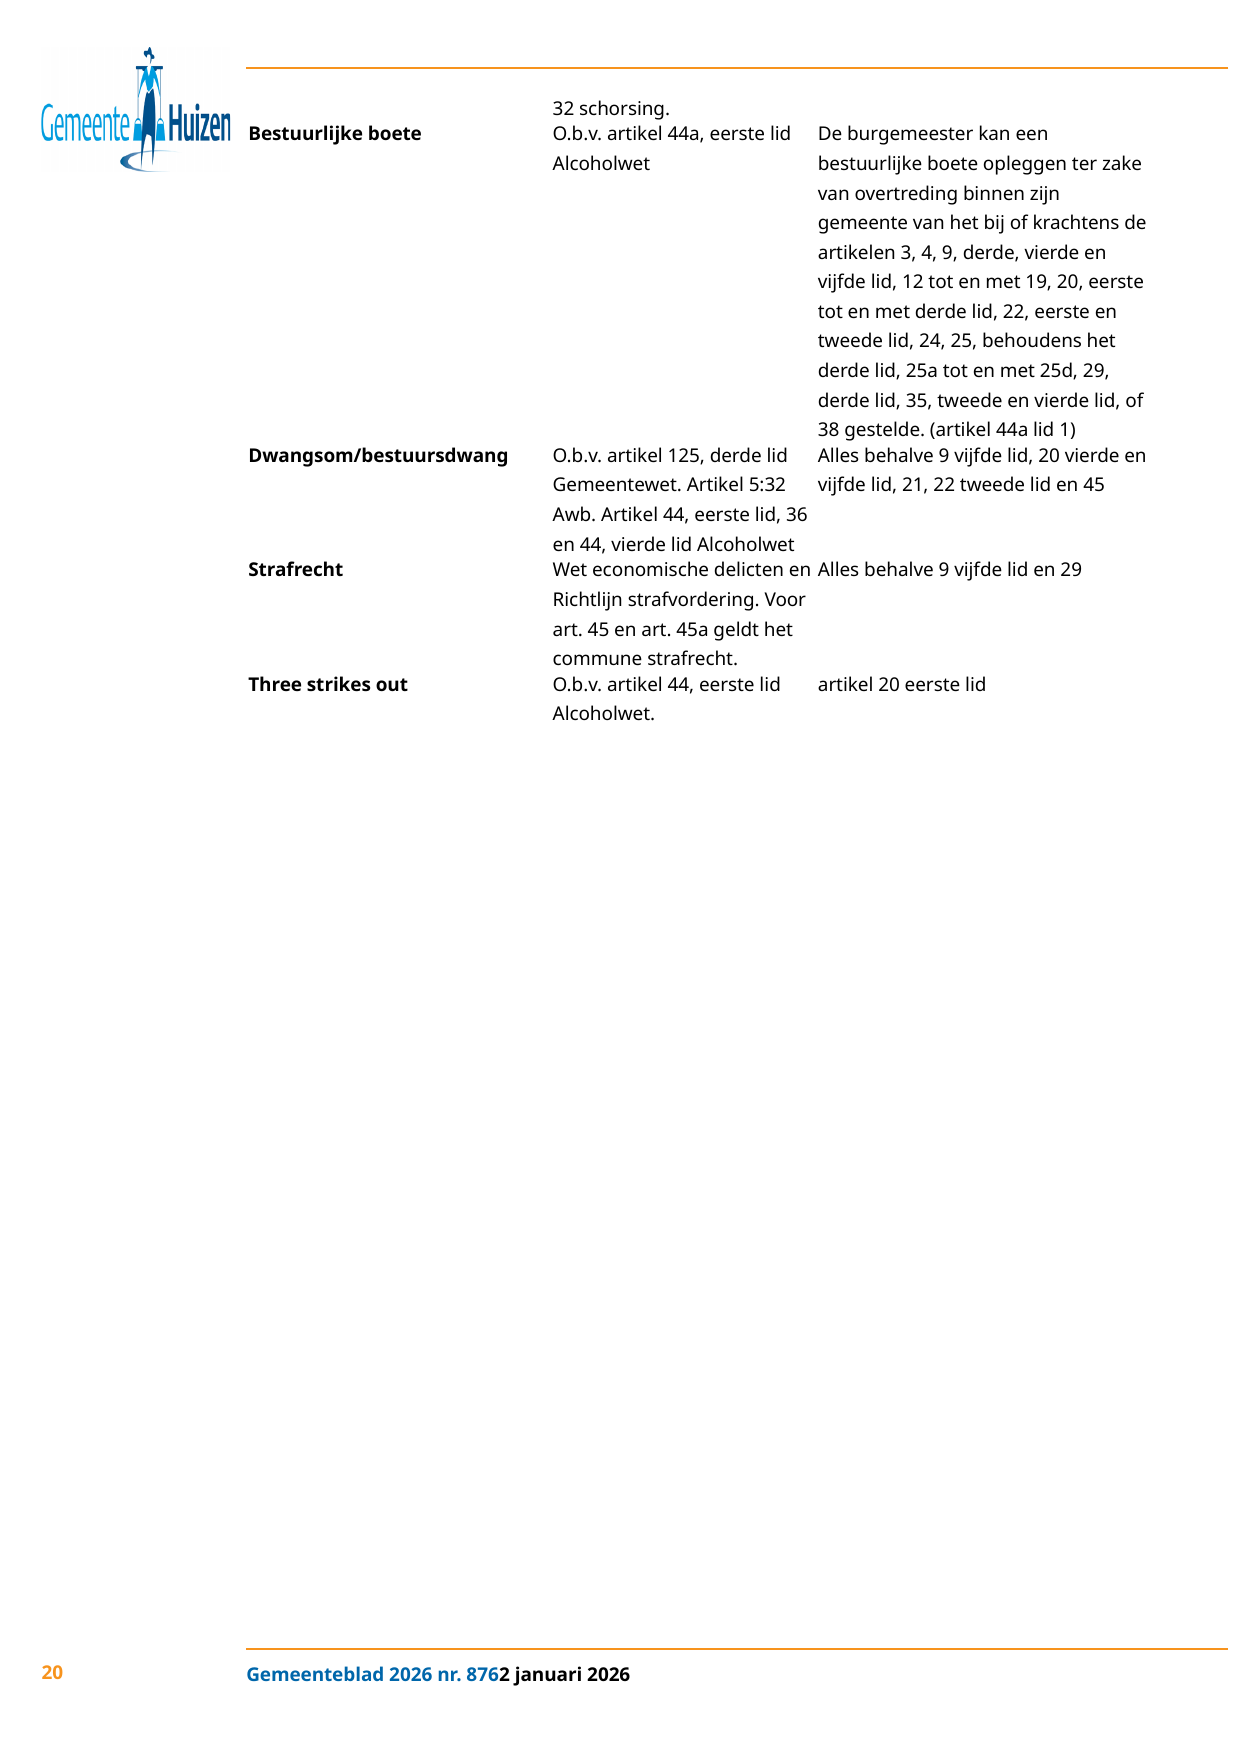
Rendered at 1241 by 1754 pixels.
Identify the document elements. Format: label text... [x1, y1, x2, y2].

table_cell Dwangsom/bestuursdwang [248, 442, 552, 557]
table_cell Strafrecht [248, 557, 552, 671]
table_cell De burgemeester kan een bestuurlijke boete opleggen ter zake van overtreding binnen zijn gemeente van het bij of krachtens de artikelen 3, 4, 9, derde, vierde en vijfde lid, 12 tot en met 19, 20, eerste tot en met derde lid, 22, eerste en tweede lid, 24, 25, behoudens het derde lid, 25a tot en met 25d, 29, derde lid, 35, tweede en vierde lid, of 38 gestelde. (artikel 44a lid 1) [818, 121, 1152, 442]
table_cell O.b.v. artikel 125, derde lid Gemeentewet. Artikel 5:32 Awb. Artikel 44, eerste lid, 36 en 44, vierde lid Alcoholwet [553, 442, 818, 557]
table_cell Alles behalve 9 vijfde lid en 29 [818, 557, 1152, 671]
table_cell Bestuurlijke boete [248, 121, 552, 442]
table_cell artikel 20 eerste lid [818, 671, 1152, 726]
table_cell [818, 95, 1152, 121]
table_cell O.b.v. artikel 44, eerste lid Alcoholwet. [553, 671, 818, 726]
table_cell O.b.v. artikel 44a, eerste lid Alcoholwet [553, 121, 818, 442]
picture [41, 47, 231, 172]
table_cell Three strikes out [248, 671, 552, 726]
table_cell [248, 95, 552, 121]
table_cell 32 schorsing. [553, 95, 818, 121]
table_cell Wet economische delicten en Richtlijn strafvordering. Voor art. 45 en art. 45a geldt het commune strafrecht. [553, 557, 818, 671]
table_cell Alles behalve 9 vijfde lid, 20 vierde en vijfde lid, 21, 22 tweede lid en 45 [818, 442, 1152, 557]
